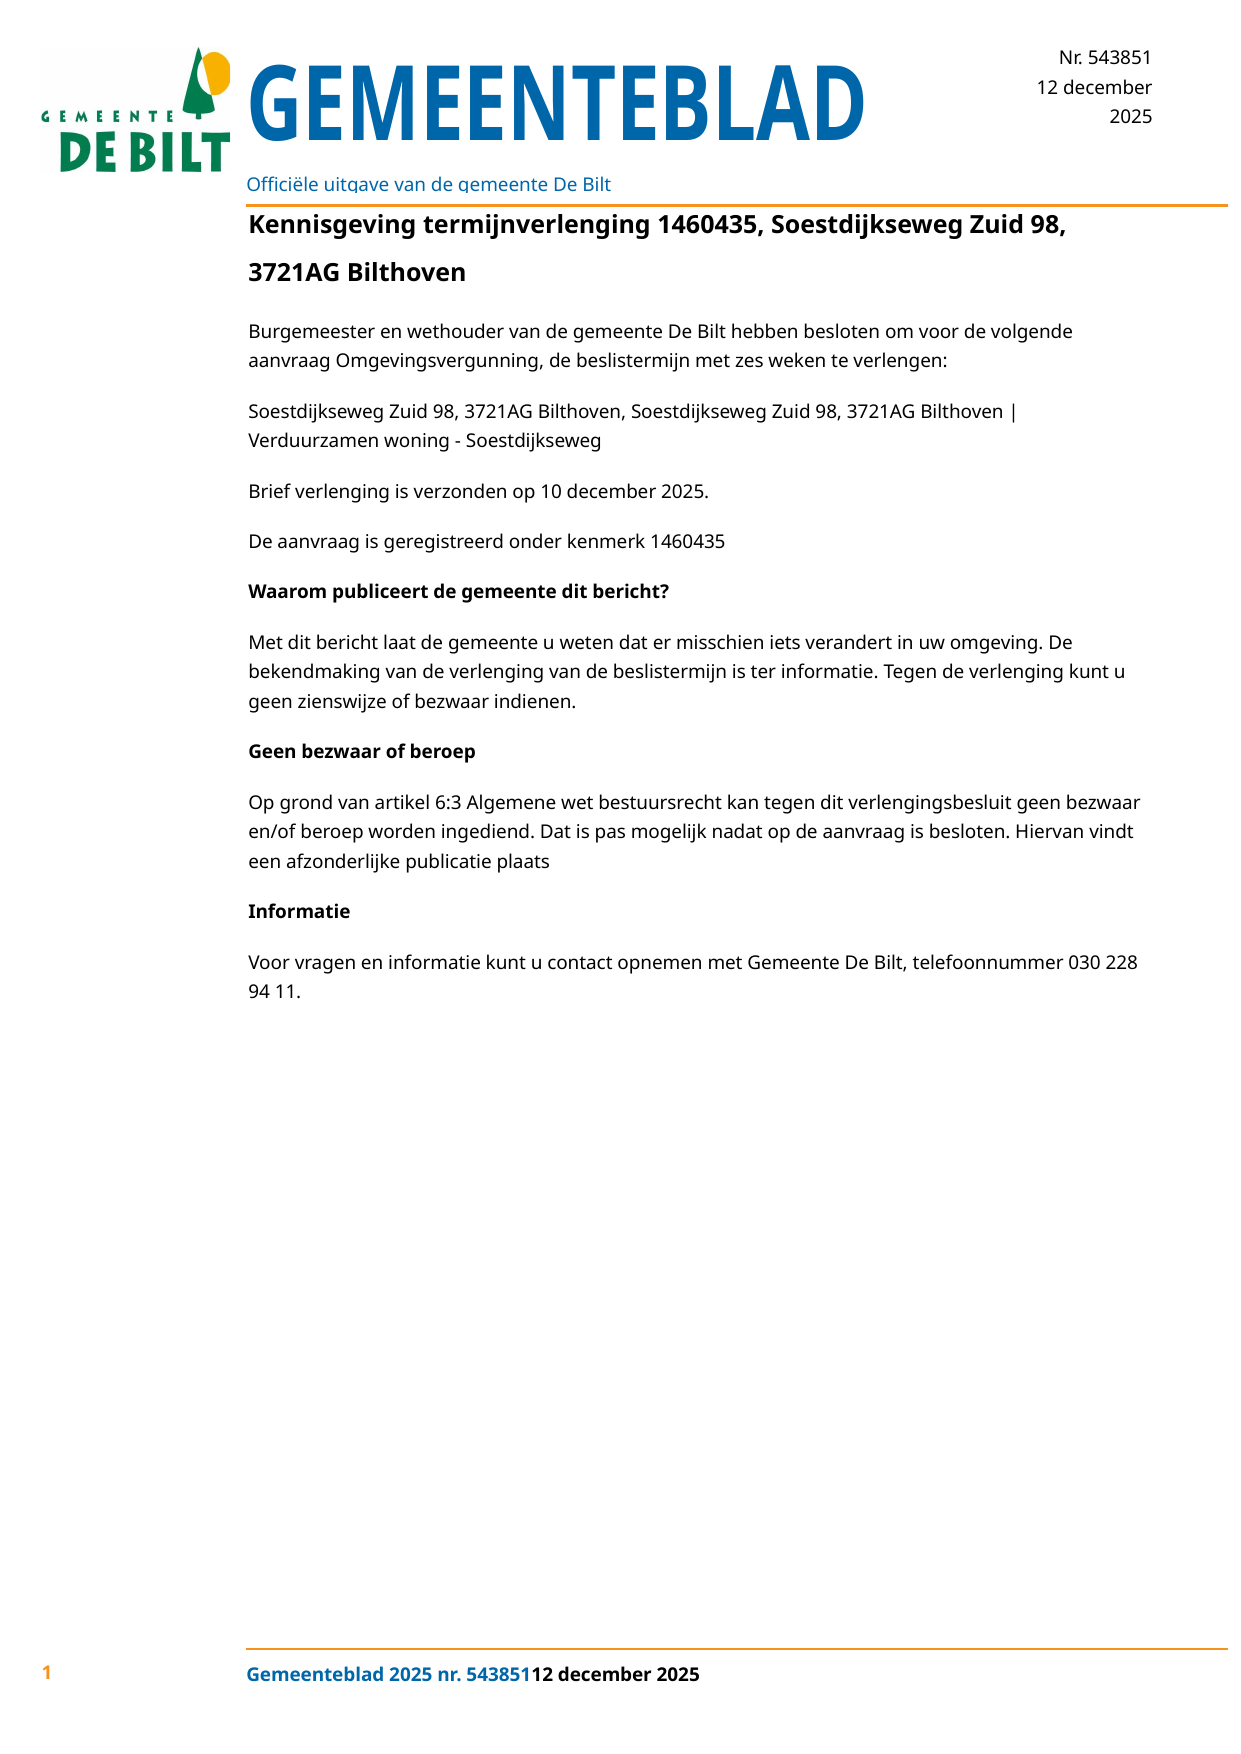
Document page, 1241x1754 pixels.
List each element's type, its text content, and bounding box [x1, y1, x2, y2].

text Voor vragen en informatie kunt u contact opnemen met Gemeente De Bilt, telefoonnummer 030 228 94 11. [248, 949, 1152, 1004]
text Op grond van artikel 6:3 Algemene wet bestuursrecht kan tegen dit verlengingsbesluit geen bezwaar en/of beroep worden ingediend. Dat is pas mogelijk nadat op de aanvraag is besloten. Hiervan vindt een afzonderlijke publicatie plaats [248, 789, 1152, 874]
text Kennisgeving termijnverlenging 1460435, Soestdijkseweg Zuid 98, 3721AG Bilthoven [248, 207, 1152, 288]
text Burgemeester en wethouder van de gemeente De Bilt hebben besloten om voor de volgende aanvraag Omgevingsvergunning, de beslistermijn met zes weken te verlengen: [248, 318, 1152, 373]
text Waarom publiceert de gemeente dit bericht? [248, 579, 1152, 604]
picture [41, 47, 231, 172]
text Soestdijkseweg Zuid 98, 3721AG Bilthoven, Soestdijkseweg Zuid 98, 3721AG Bilthoven | Verduurzamen woning - Soestdijkseweg [248, 398, 1152, 453]
text Brief verlenging is verzonden op 10 december 2025. [248, 478, 1152, 504]
text Informatie [248, 899, 1152, 924]
text Met dit bericht laat de gemeente u weten dat er misschien iets verandert in uw omgeving. De bekendmaking van de verlenging van de beslistermijn is ter informatie. Tegen de verlenging kunt u geen zienswijze of bezwaar indienen. [248, 629, 1152, 714]
text Geen bezwaar of beroep [248, 739, 1152, 764]
text De aanvraag is geregistreerd onder kenmerk 1460435 [248, 528, 1152, 554]
